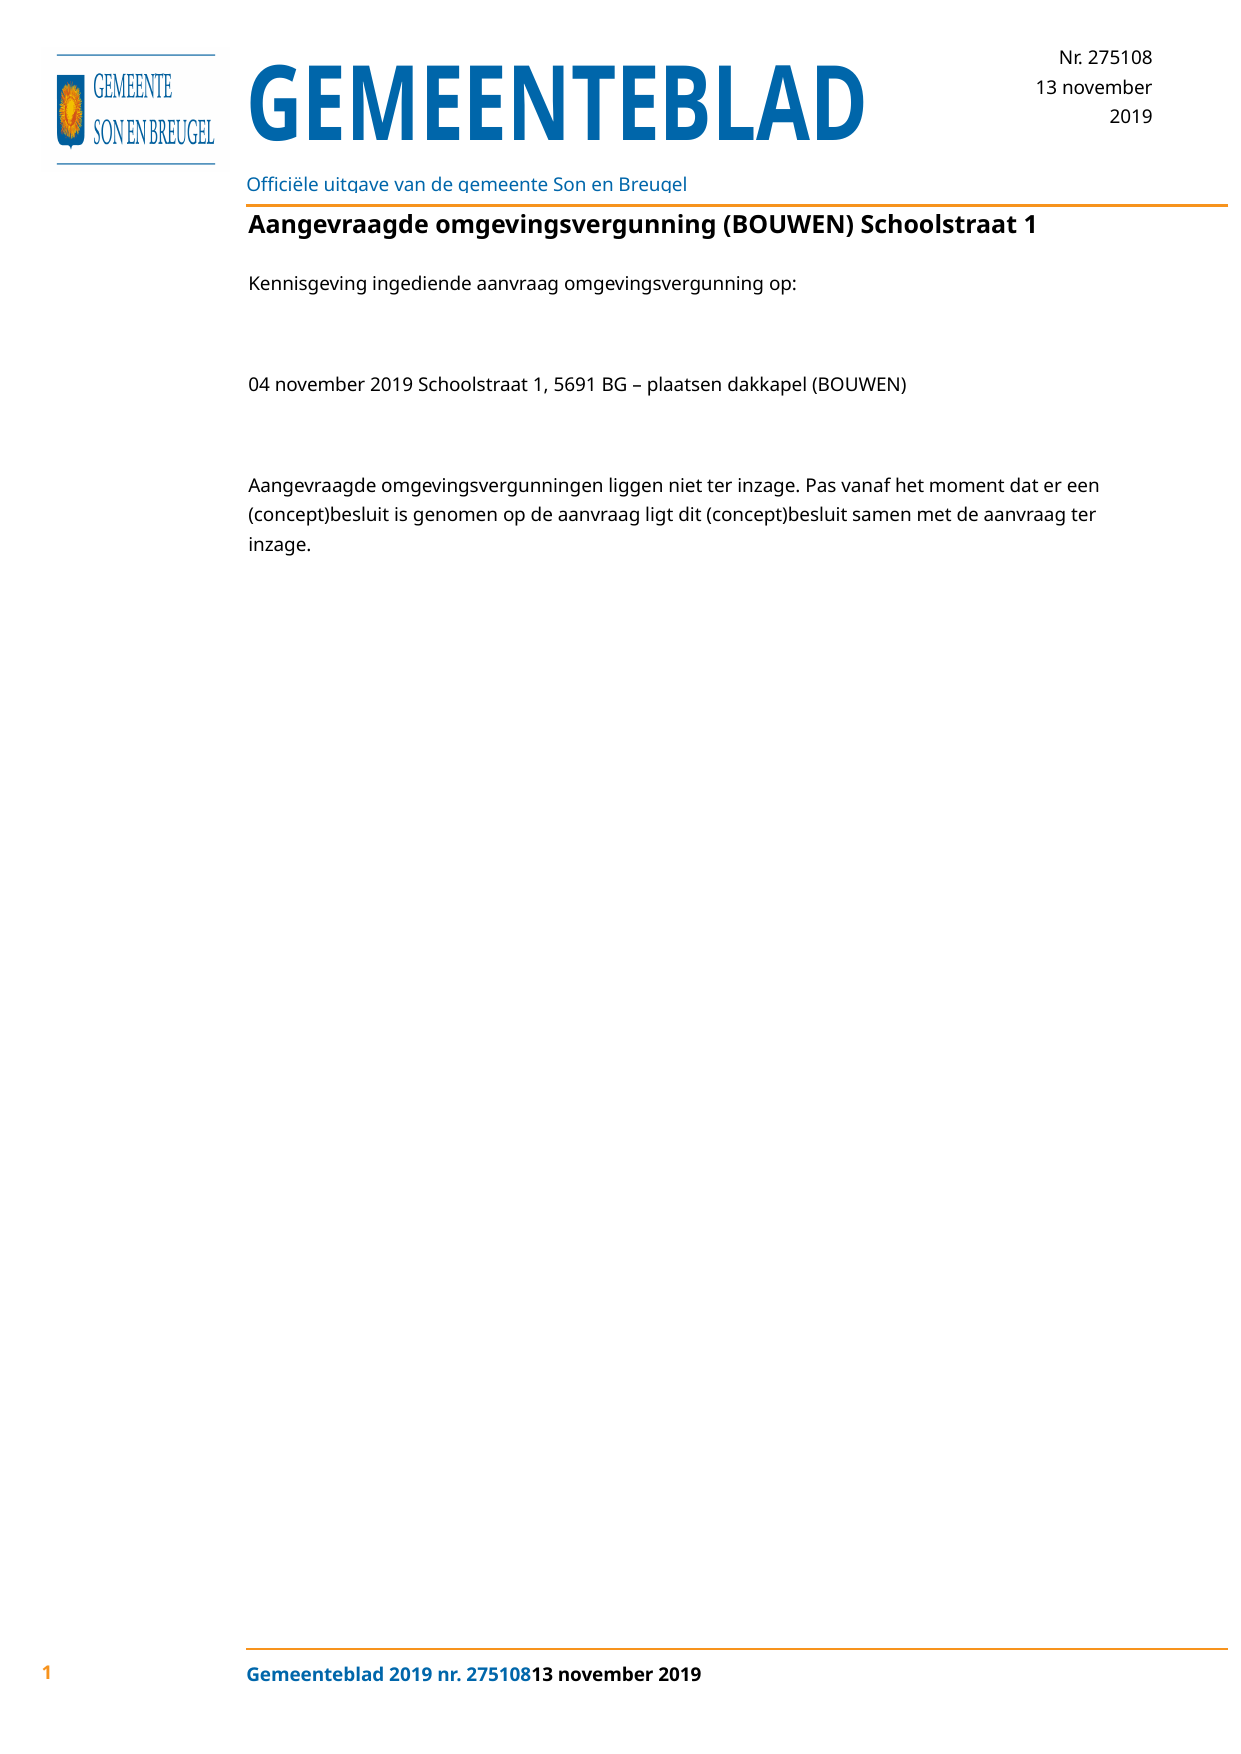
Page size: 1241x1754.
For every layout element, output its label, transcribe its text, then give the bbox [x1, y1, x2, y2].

picture [41, 47, 231, 172]
text 04 november 2019 Schoolstraat 1, 5691 BG – plaatsen dakkapel (BOUWEN) [248, 371, 1152, 397]
text Aangevraagde omgevingsvergunningen liggen niet ter inzage. Pas vanaf het moment dat er een (concept)besluit is genomen op de aanvraag ligt dit (concept)besluit samen met de aanvraag ter inzage. [248, 472, 1152, 557]
text Aangevraagde omgevingsvergunning (BOUWEN) Schoolstraat 1 [248, 207, 1152, 241]
text Kennisgeving ingediende aanvraag omgevingsvergunning op: [248, 270, 1152, 296]
